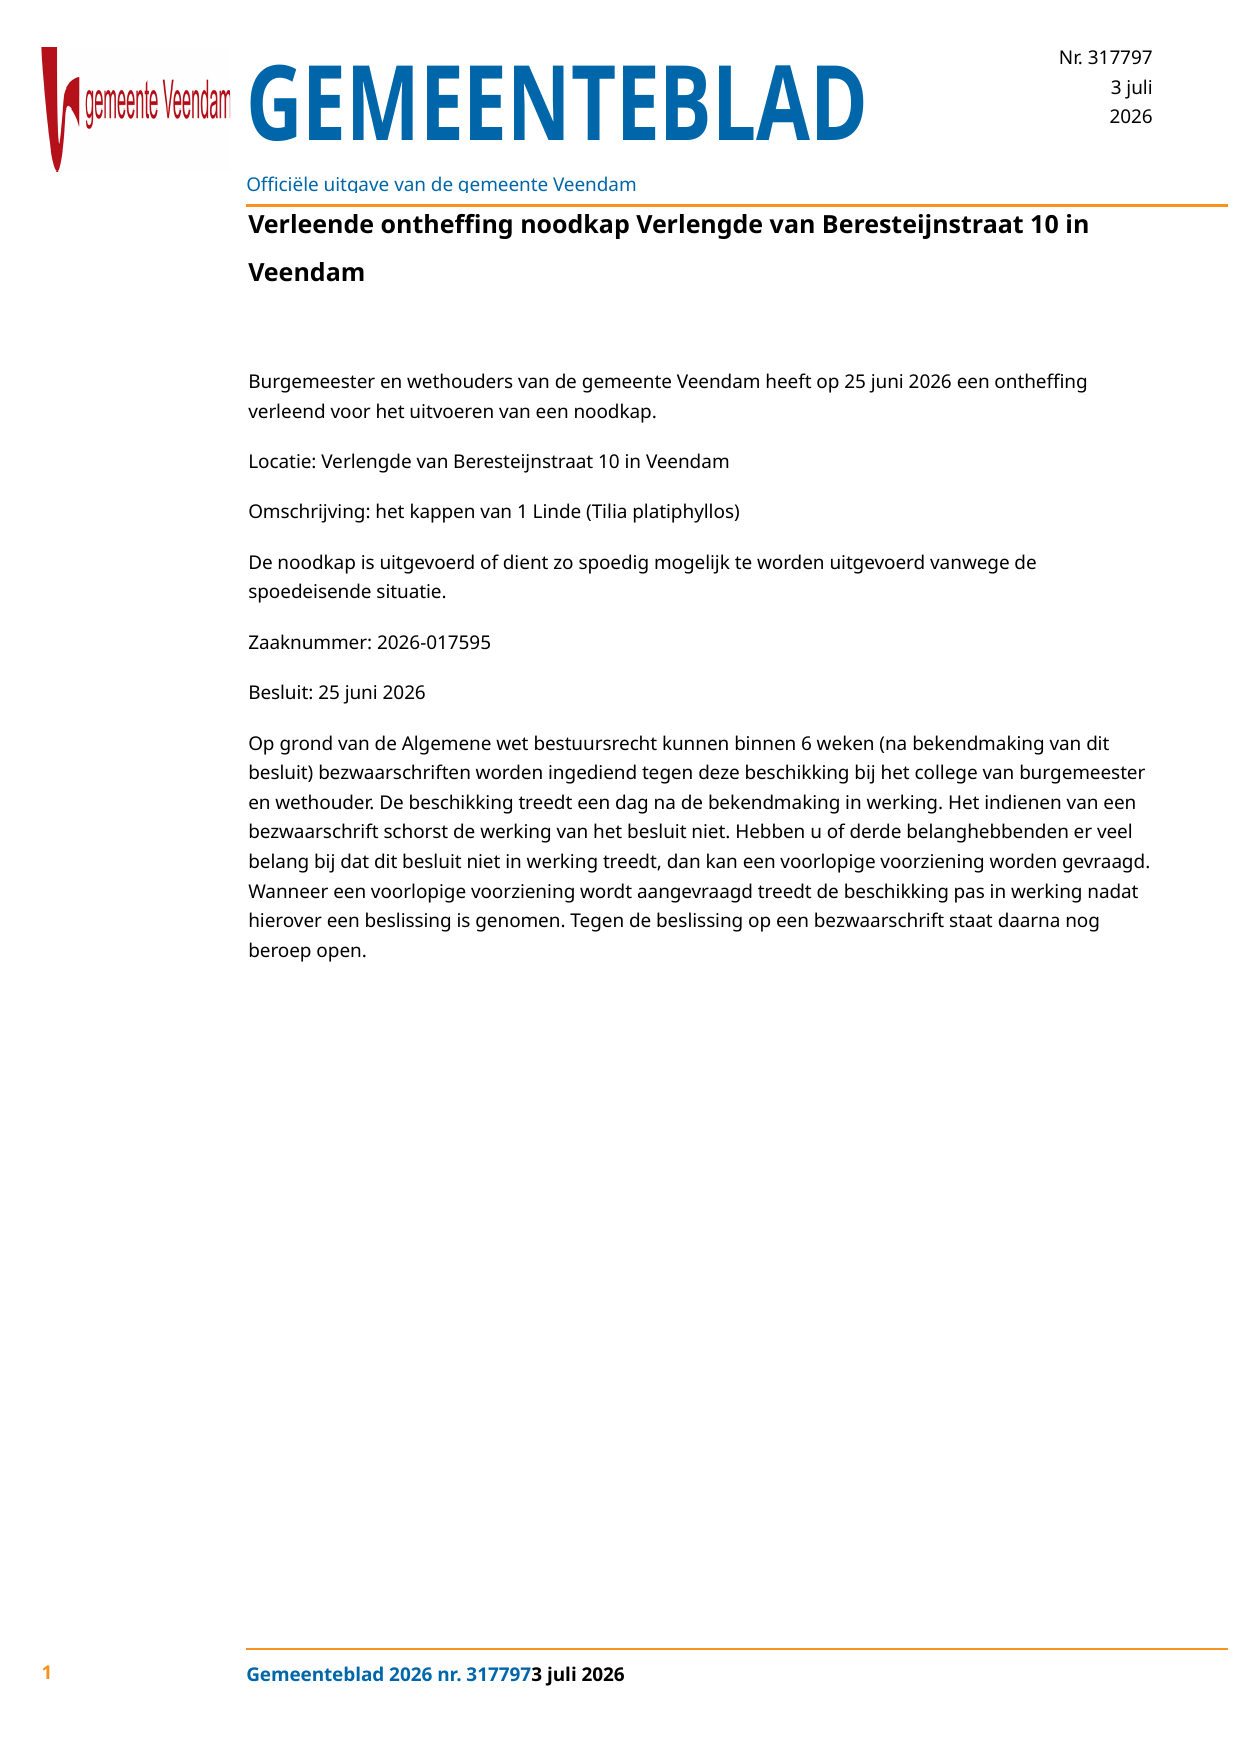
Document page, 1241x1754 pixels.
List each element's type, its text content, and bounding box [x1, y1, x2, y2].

text Omschrijving: het kappen van 1 Linde (Tilia platiphyllos) [248, 499, 1152, 524]
text Verleende ontheffing noodkap Verlengde van Beresteijnstraat 10 in Veendam [248, 207, 1152, 288]
text Besluit: 25 juni 2026 [248, 679, 1152, 705]
text Zaaknummer: 2026-017595 [248, 629, 1152, 655]
text Locatie: Verlengde van Beresteijnstraat 10 in Veendam [248, 448, 1152, 474]
text Op grond van de Algemene wet bestuursrecht kunnen binnen 6 weken (na bekendmaking van dit besluit) bezwaarschriften worden ingediend tegen deze beschikking bij het college van burgemeester en wethouder. De beschikking treedt een dag na de bekendmaking in werking. Het indienen van een bezwaarschrift schorst de werking van het besluit niet. Hebben u of derde belanghebbenden er veel belang bij dat dit besluit niet in werking treedt, dan kan een voorlopige voorziening worden gevraagd. Wanneer een voorlopige voorziening wordt aangevraagd treedt de beschikking pas in werking nadat hierover een beslissing is genomen. Tegen de beslissing op een bezwaarschrift staat daarna nog beroep open. [248, 730, 1152, 963]
text De noodkap is uitgevoerd of dient zo spoedig mogelijk te worden uitgevoerd vanwege de spoedeisende situatie. [248, 549, 1152, 604]
picture [41, 47, 231, 172]
text Burgemeester en wethouders van de gemeente Veendam heeft op 25 juni 2026 een ontheffing verleend voor het uitvoeren van een noodkap. [248, 368, 1152, 424]
